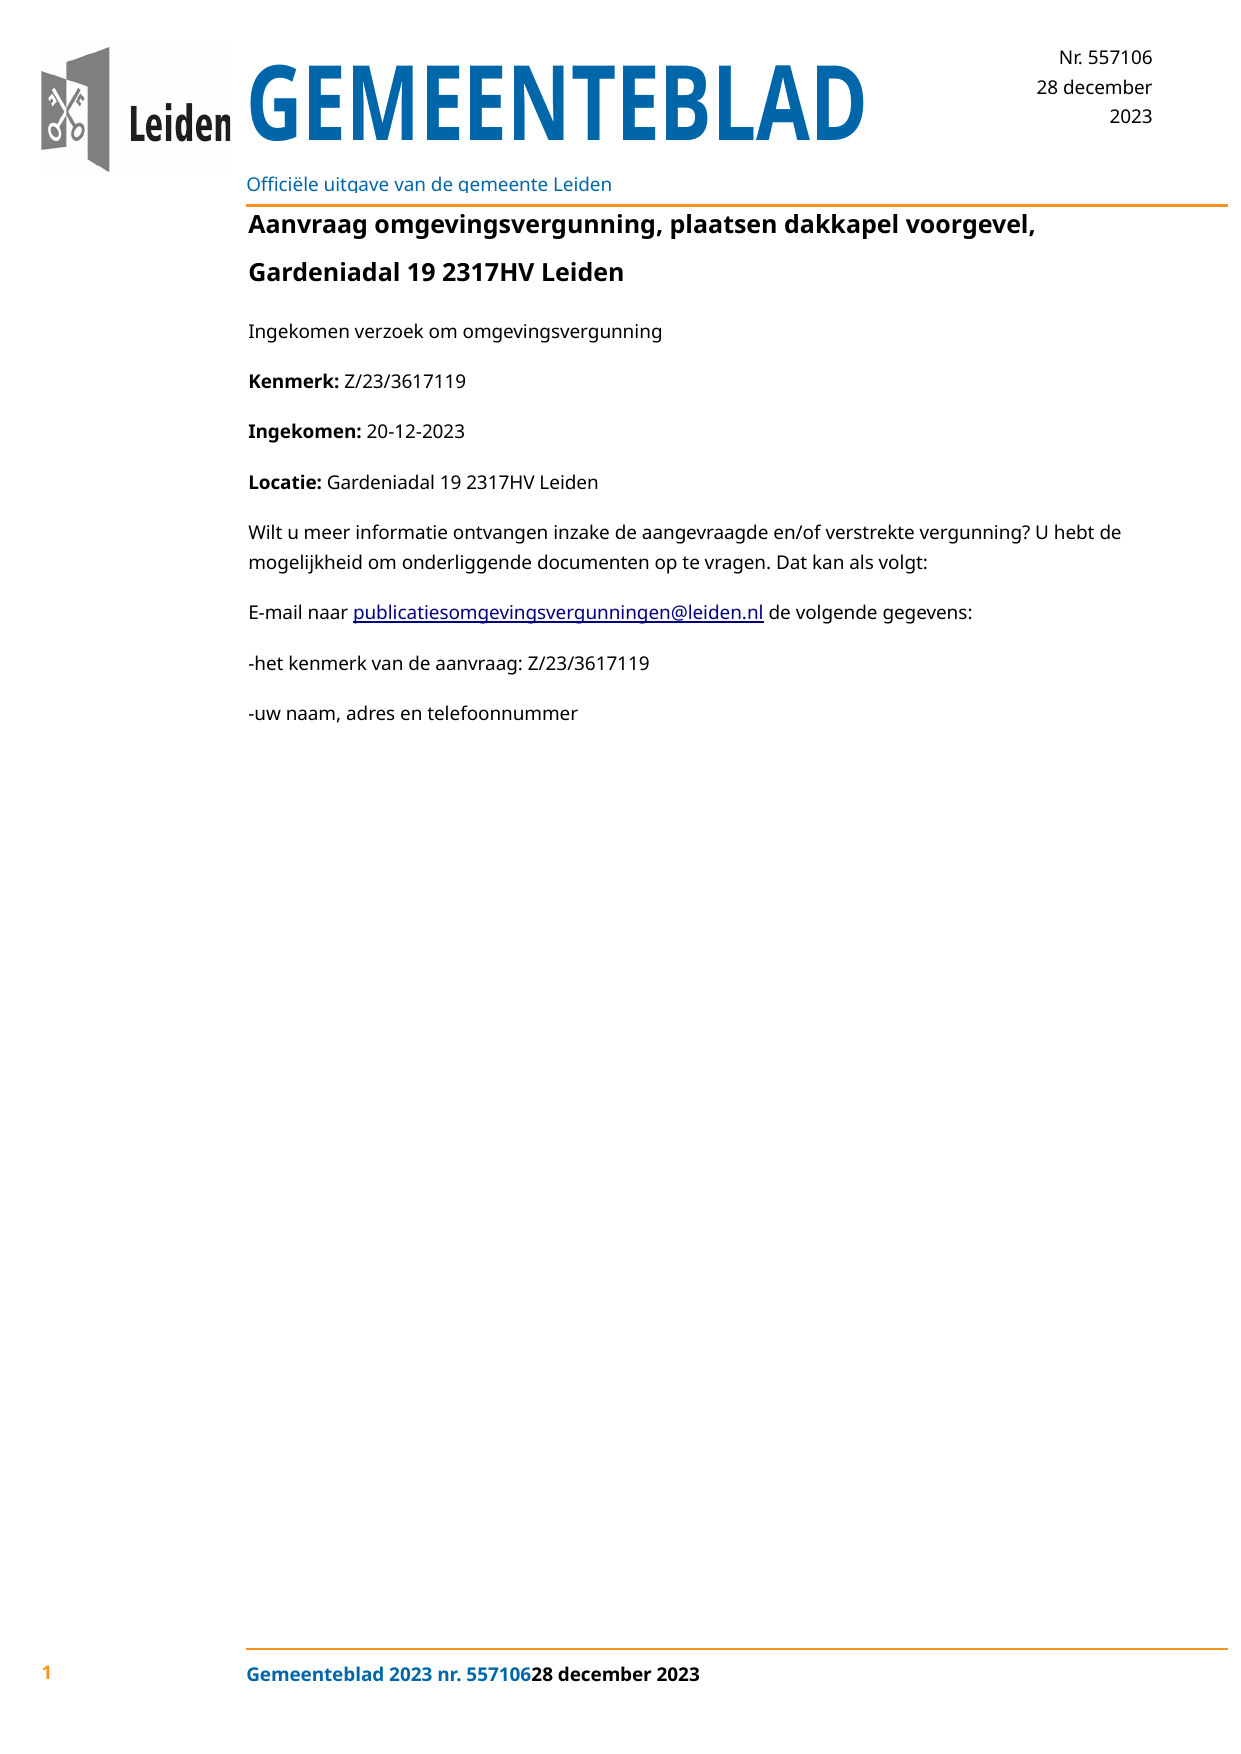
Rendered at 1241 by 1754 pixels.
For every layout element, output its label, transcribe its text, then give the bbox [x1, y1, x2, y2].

text Wilt u meer informatie ontvangen inzake de aangevraagde en/of verstrekte vergunning? U hebt de mogelijkheid om onderliggende documenten op te vragen. Dat kan als volgt: [248, 519, 1152, 575]
picture [41, 47, 231, 172]
text Kenmerk: Z/23/3617119 [248, 368, 1152, 394]
text Aanvraag omgevingsvergunning, plaatsen dakkapel voorgevel, Gardeniadal 19 2317HV Leiden [248, 207, 1152, 288]
text -uw naam, adres en telefoonnummer [248, 700, 1152, 726]
text Locatie: Gardeniadal 19 2317HV Leiden [248, 469, 1152, 495]
text Ingekomen verzoek om omgevingsvergunning [248, 318, 1152, 344]
text E-mail naar publicatiesomgevingsvergunningen@leiden.nl de volgende gegevens: [248, 599, 1152, 625]
text Ingekomen: 20-12-2023 [248, 419, 1152, 444]
text -het kenmerk van de aanvraag: Z/23/3617119 [248, 650, 1152, 676]
